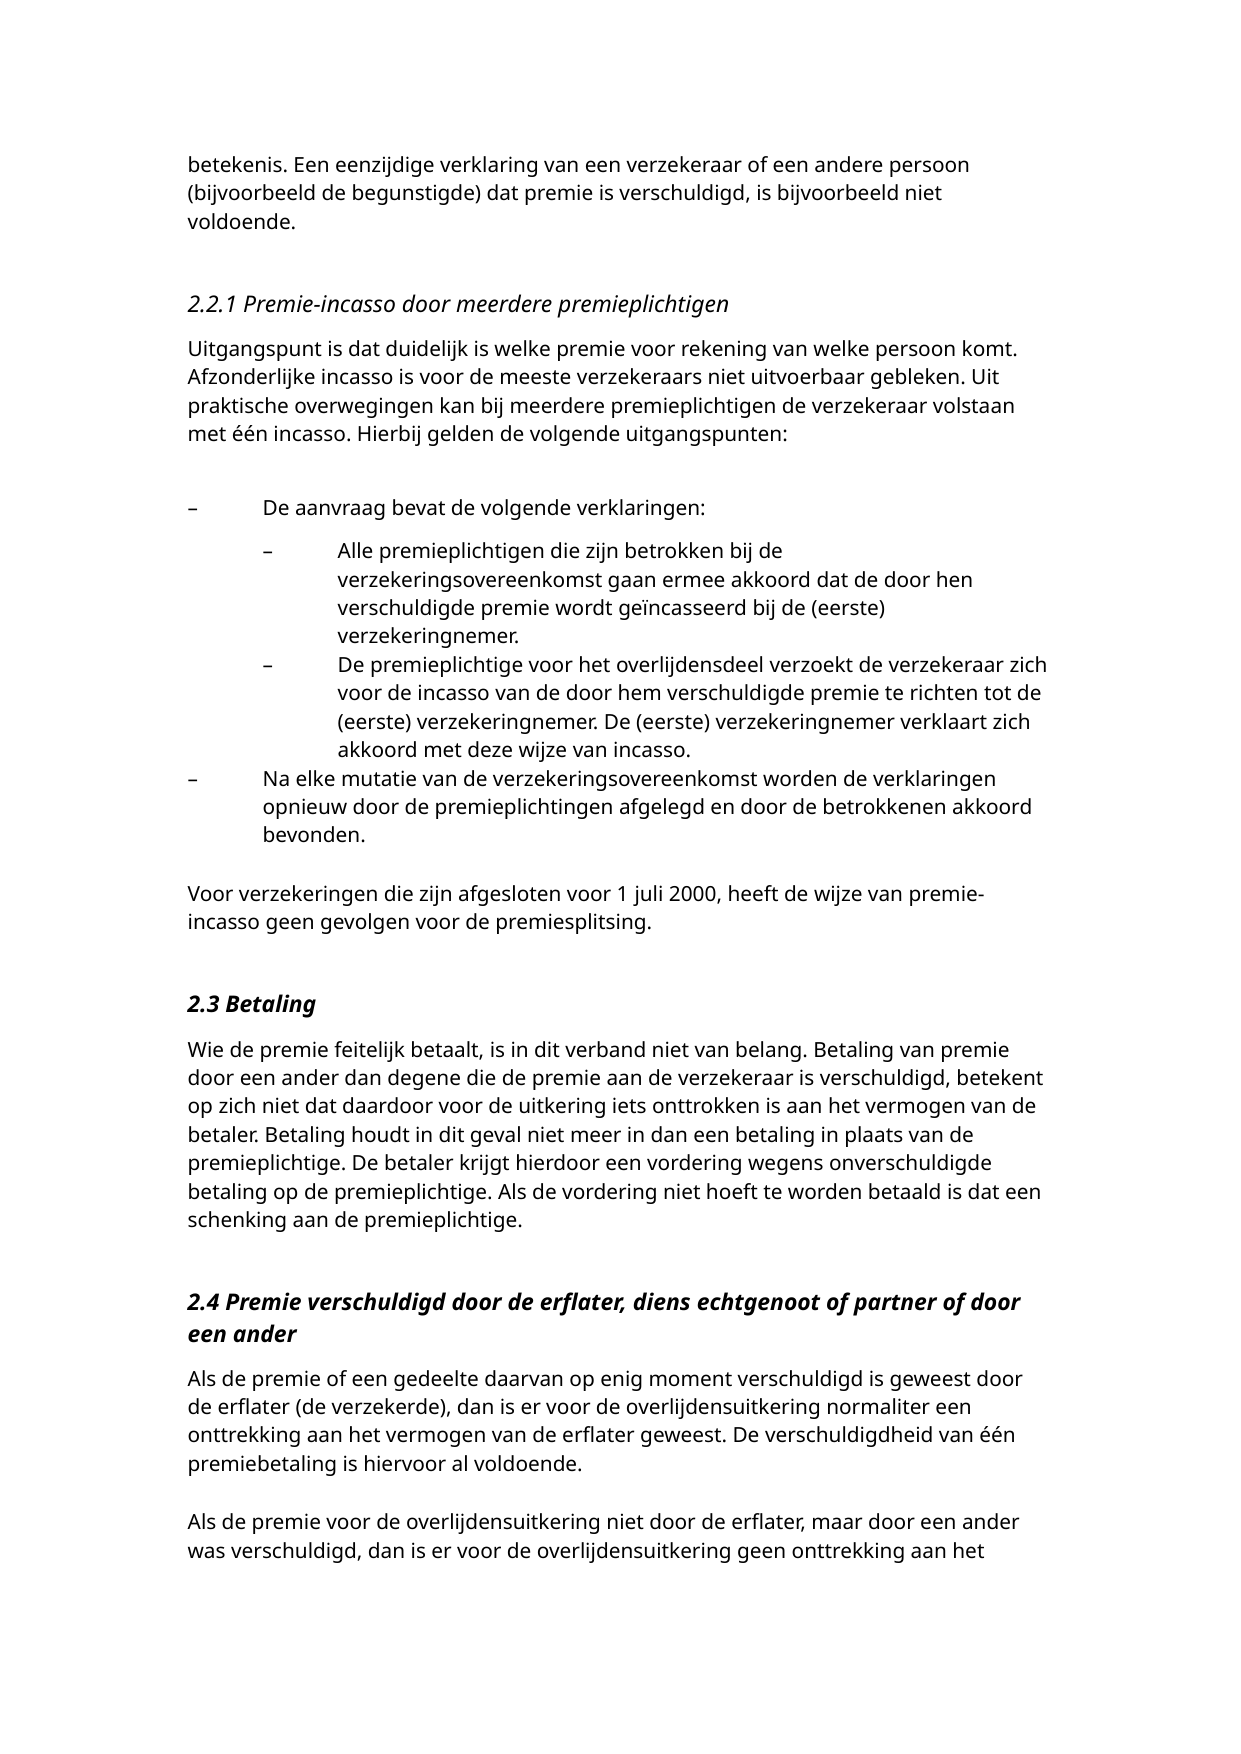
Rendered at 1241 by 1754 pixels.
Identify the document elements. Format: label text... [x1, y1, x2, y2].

subtitle 2.4 Premie verschuldigd door de erflater, diens echtgenoot of partner of door een ander [187, 1286, 1053, 1349]
text betekenis. Een eenzijdige verklaring van een verzekeraar of een andere persoon (bijvoorbeeld de begunstigde) dat premie is verschuldigd, is bijvoorbeeld niet voldoende. [187, 150, 1053, 235]
text Als de premie voor de overlijdensuitkering niet door de erflater, maar door een ander was verschuldigd, dan is er voor de overlijdensuitkering geen onttrekking aan het [187, 1507, 1053, 1564]
list De premieplichtige voor het overlijdensdeel verzoekt de verzekeraar zich voor de incasso van de door hem verschuldigde premie te richten tot de (eerste) verzekeringnemer. De (eerste) verzekeringnemer verklaart zich akkoord met deze wijze van incasso. [262, 650, 1053, 764]
text Wie de premie feitelijk betaalt, is in dit verband niet van belang. Betaling van premie door een ander dan degene die de premie aan de verzekeraar is verschuldigd, betekent op zich niet dat daardoor voor de uitkering iets onttrokken is aan het vermogen van de betaler. Betaling houdt in dit geval niet meer in dan een betaling in plaats van de premieplichtige. De betaler krijgt hierdoor een vordering wegens onverschuldigde betaling op de premieplichtige. Als de vordering niet hoeft te worden betaald is dat een schenking aan de premieplichtige. [187, 1035, 1053, 1234]
subtitle 2.3 Betaling [187, 988, 1053, 1020]
subtitle 2.2.1 Premie-incasso door meerdere premieplichtigen [187, 288, 1053, 319]
list De aanvraag bevat de volgende verklaringen: [187, 493, 1053, 521]
list Alle premieplichtigen die zijn betrokken bij de verzekeringsovereenkomst gaan ermee akkoord dat de door hen verschuldigde premie wordt geïncasseerd bij de (eerste) verzekeringnemer. [262, 536, 1053, 650]
text Als de premie of een gedeelte daarvan op enig moment verschuldigd is geweest door de erflater (de verzekerde), dan is er voor de overlijdensuitkering normaliter een onttrekking aan het vermogen van de erflater geweest. De verschuldigdheid van één premiebetaling is hiervoor al voldoende. [187, 1364, 1053, 1477]
list Na elke mutatie van de verzekeringsovereenkomst worden de verklaringen opnieuw door de premieplichtingen afgelegd en door de betrokkenen akkoord bevonden. [187, 764, 1053, 849]
text Voor verzekeringen die zijn afgesloten voor 1 juli 2000, heeft de wijze van premie-incasso geen gevolgen voor de premiesplitsing. [187, 879, 1053, 936]
text Uitgangspunt is dat duidelijk is welke premie voor rekening van welke persoon komt. Afzonderlijke incasso is voor de meeste verzekeraars niet uitvoerbaar gebleken. Uit praktische overwegingen kan bij meerdere premieplichtigen de verzekeraar volstaan met één incasso. Hierbij gelden de volgende uitgangspunten: [187, 334, 1053, 448]
